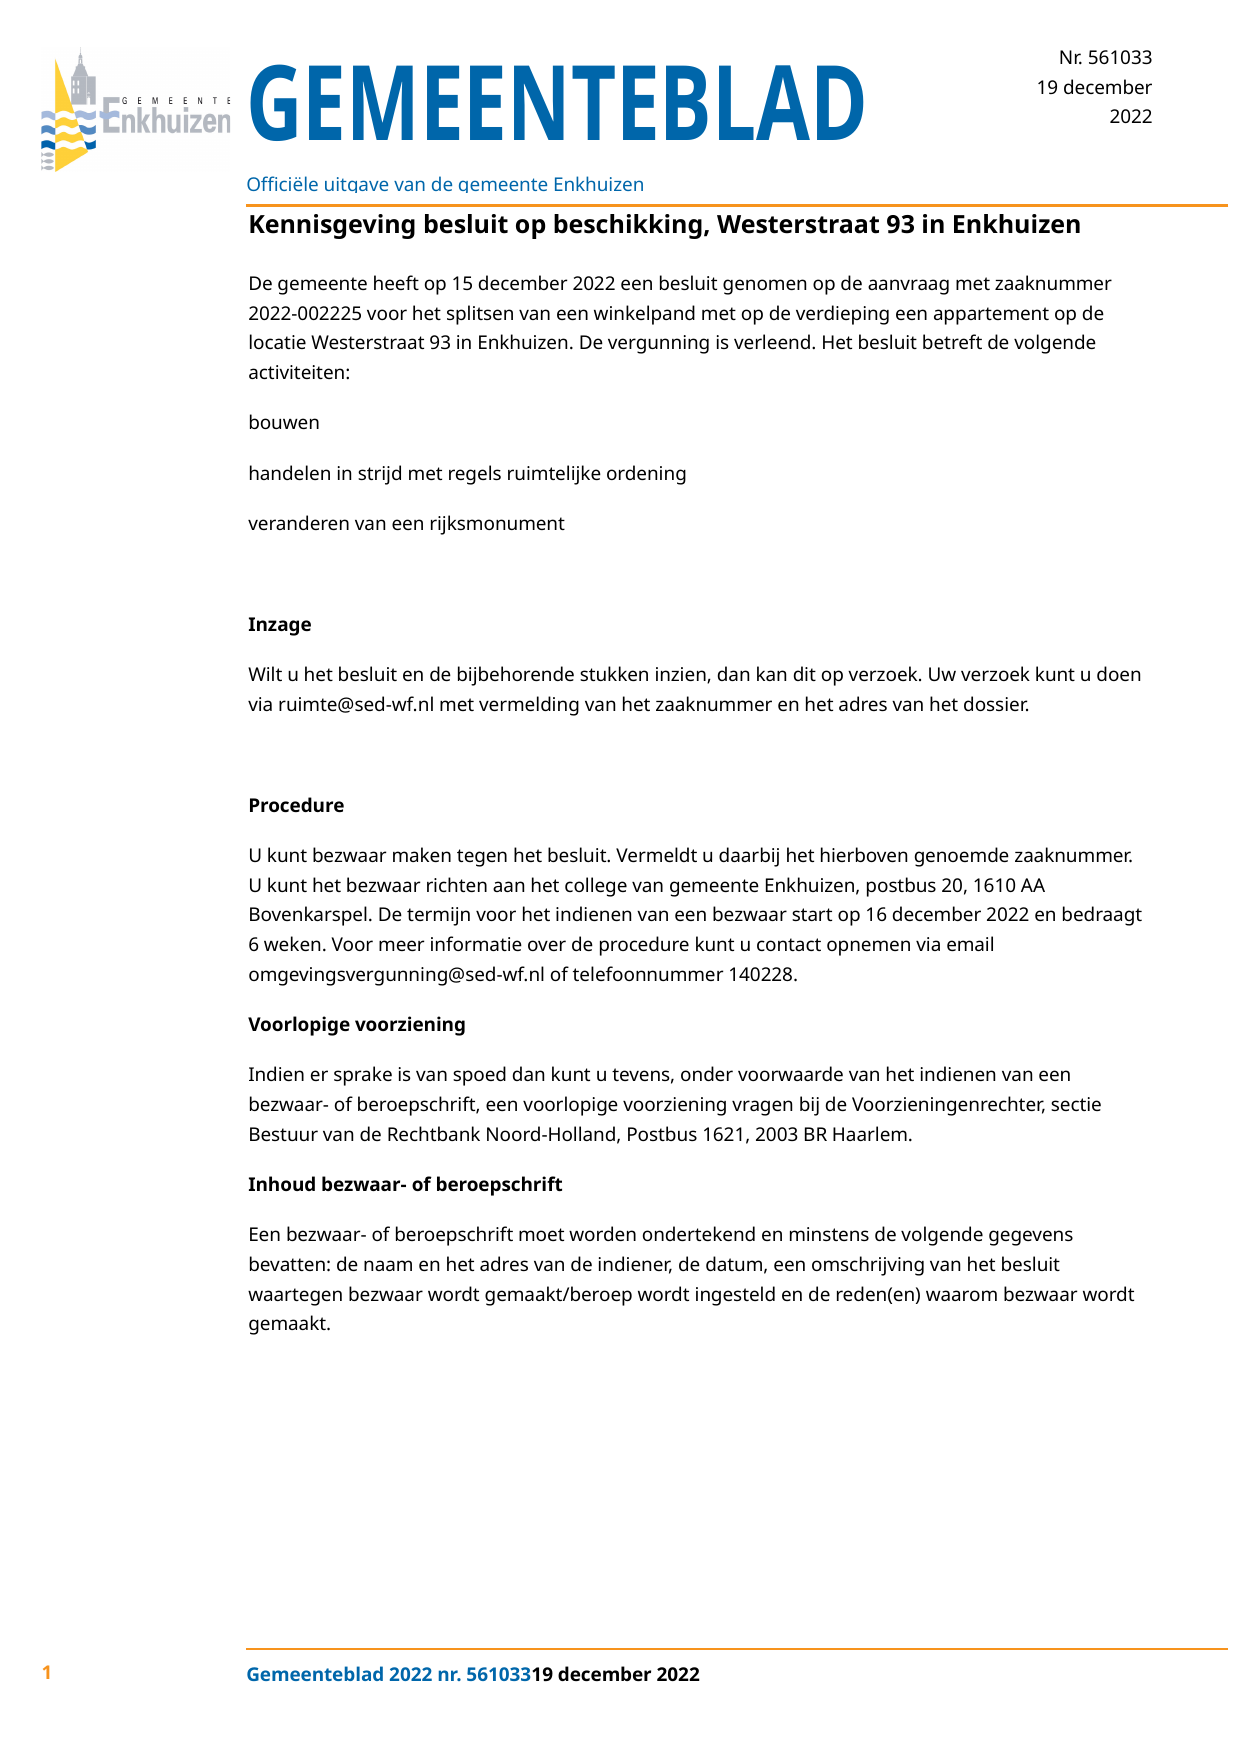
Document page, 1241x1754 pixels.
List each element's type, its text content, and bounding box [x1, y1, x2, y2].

text Indien er sprake is van spoed dan kunt u tevens, onder voorwaarde van het indienen van een bezwaar- of beroepschrift, een voorlopige voorziening vragen bij de Voorzieningenrechter, sectie Bestuur van de Rechtbank Noord-Holland, Postbus 1621, 2003 BR Haarlem. [248, 1062, 1152, 1146]
picture [41, 47, 231, 172]
text Procedure [248, 792, 1152, 818]
text handelen in strijd met regels ruimtelijke ordening [248, 460, 1152, 486]
text U kunt bezwaar maken tegen het besluit. Vermeldt u daarbij het hierboven genoemde zaaknummer. U kunt het bezwaar richten aan het college van gemeente Enkhuizen, postbus 20, 1610 AA Bovenkarspel. De termijn voor het indienen van een bezwaar start op 16 december 2022 en bedraagt 6 weken. Voor meer informatie over de procedure kunt u contact opnemen via email omgevingsvergunning@sed-wf.nl of telefoonnummer 140228. [248, 842, 1152, 986]
text veranderen van een rijksmonument [248, 510, 1152, 536]
text Inhoud bezwaar- of beroepschrift [248, 1171, 1152, 1197]
text Inzage [248, 611, 1152, 637]
text Voorlopige voorziening [248, 1011, 1152, 1037]
text Een bezwaar- of beroepschrift moet worden ondertekend en minstens de volgende gegevens bevatten: de naam en het adres van de indiener, de datum, een omschrijving van het besluit waartegen bezwaar wordt gemaakt/beroep wordt ingesteld en de reden(en) waarom bezwaar wordt gemaakt. [248, 1222, 1152, 1336]
text Kennisgeving besluit op beschikking, Westerstraat 93 in Enkhuizen [248, 207, 1152, 241]
text De gemeente heeft op 15 december 2022 een besluit genomen op de aanvraag met zaaknummer 2022-002225 voor het splitsen van een winkelpand met op de verdieping een appartement op de locatie Westerstraat 93 in Enkhuizen. De vergunning is verleend. Het besluit betreft de volgende activiteiten: [248, 270, 1152, 385]
text Wilt u het besluit en de bijbehorende stukken inzien, dan kan dit op verzoek. Uw verzoek kunt u doen via ruimte@sed-wf.nl met vermelding van het zaaknummer en het adres van het dossier. [248, 662, 1152, 717]
text bouwen [248, 409, 1152, 435]
